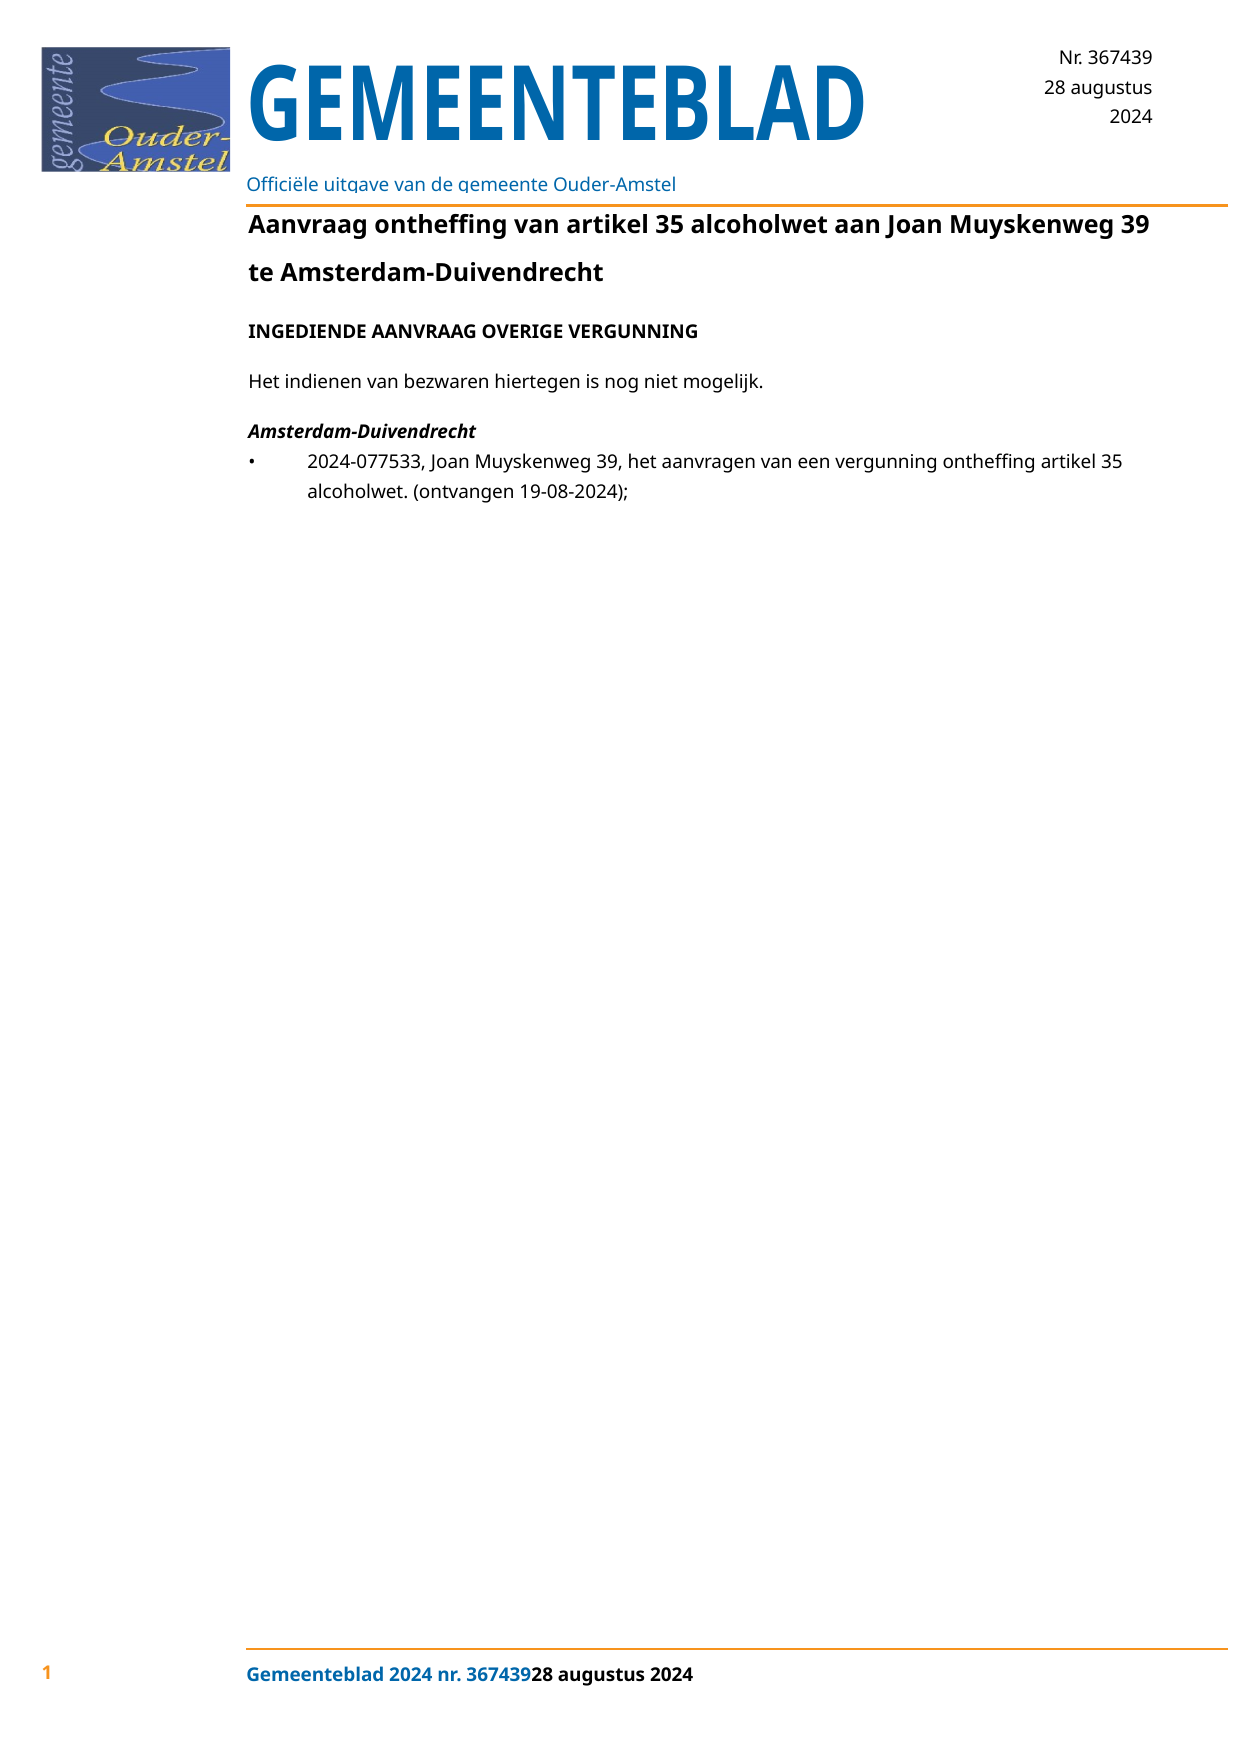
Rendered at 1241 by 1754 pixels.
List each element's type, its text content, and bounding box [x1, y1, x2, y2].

picture [41, 47, 231, 172]
text INGEDIENDE AANVRAAG OVERIGE VERGUNNING [248, 318, 1152, 344]
list 2024-077533, Joan Muyskenweg 39, het aanvragen van een vergunning ontheffing artikel 35 alcoholwet. (ontvangen 19-08-2024); [248, 448, 1152, 504]
text Het indienen van bezwaren hiertegen is nog niet mogelijk. [248, 368, 1152, 394]
text Amsterdam-Duivendrecht [248, 419, 1152, 444]
text Aanvraag ontheffing van artikel 35 alcoholwet aan Joan Muyskenweg 39 te Amsterdam-Duivendrecht [248, 207, 1152, 288]
